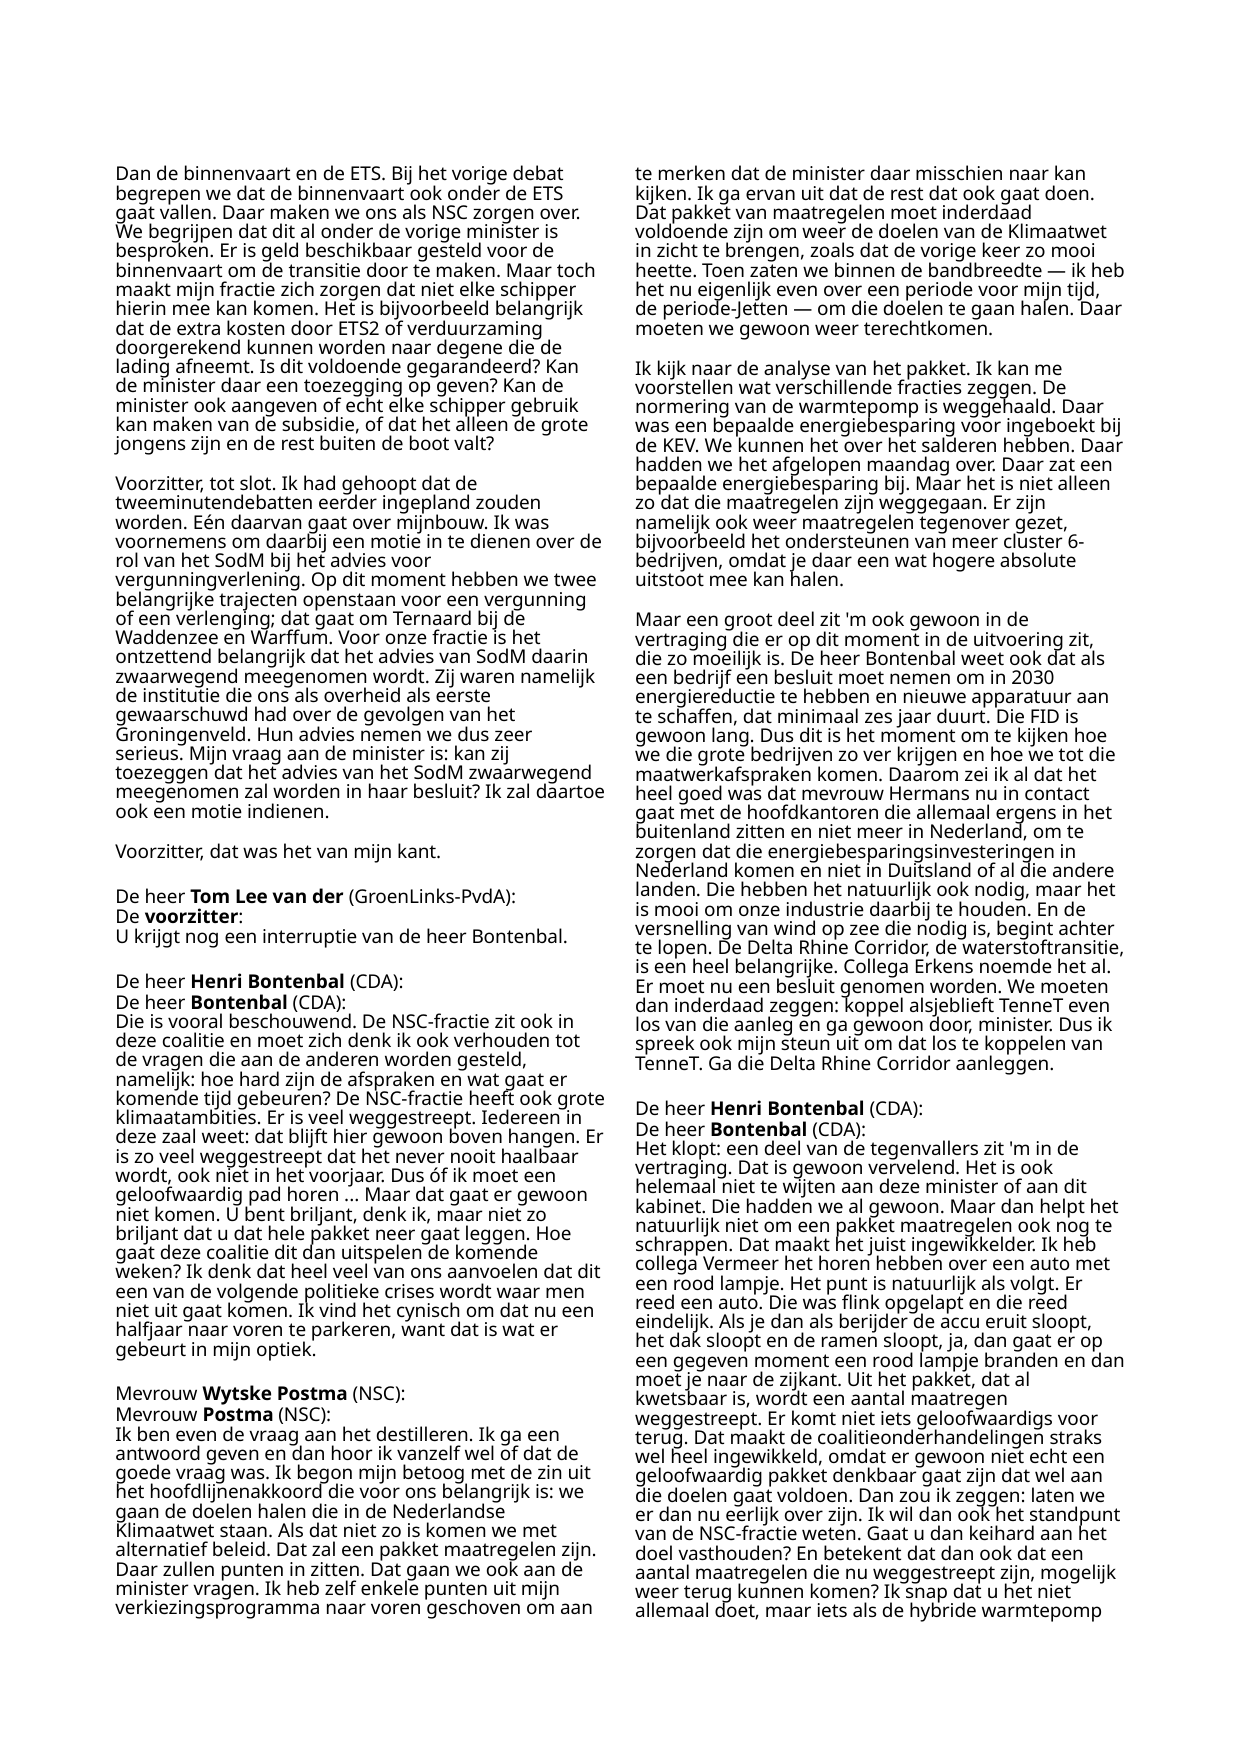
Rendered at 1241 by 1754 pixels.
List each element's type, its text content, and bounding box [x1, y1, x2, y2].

text Voorzitter, tot slot. Ik had gehoopt dat de tweeminutendebatten eerder ingepland zouden worden. Eén daarvan gaat over mijnbouw. Ik was voornemens om daarbij een motie in te dienen over de rol van het SodM bij het advies voor vergunningverlening. Op dit moment hebben we twee belangrijke trajecten openstaan voor een vergunning of een verlenging; dat gaat om Ternaard bij de Waddenzee en Warffum. Voor onze fractie is het ontzettend belangrijk dat het advies van SodM daarin zwaarwegend meegenomen wordt. Zij waren namelijk de institutie die ons als overheid als eerste gewaarschuwd had over de gevolgen van het Groningenveld. Hun advies nemen we dus zeer serieus. Mijn vraag aan de minister is: kan zij toezeggen dat het advies van het SodM zwaarwegend meegenomen zal worden in haar besluit? Ik zal daartoe ook een motie indienen. [115, 475, 605, 822]
text Het klopt: een deel van de tegenvallers zit 'm in de vertraging. Dat is gewoon vervelend. Het is ook helemaal niet te wijten aan deze minister of aan dit kabinet. Die hadden we al gewoon. Maar dan helpt het natuurlijk niet om een pakket maatregelen ook nog te schrappen. Dat maakt het juist ingewikkelder. Ik heb collega Vermeer het horen hebben over een auto met een rood lampje. Het punt is natuurlijk als volgt. Er reed een auto. Die was flink opgelapt en die reed eindelijk. Als je dan als berijder de accu eruit sloopt, het dak sloopt en de ramen sloopt, ja, dan gaat er op een gegeven moment een rood lampje branden en dan moet je naar de zijkant. Uit het pakket, dat al kwetsbaar is, wordt een aantal maatregen weggestreept. Er komt niet iets geloofwaardigs voor terug. Dat maakt de coalitieonderhandelingen straks wel heel ingewikkeld, omdat er gewoon niet echt een geloofwaardig pakket denkbaar gaat zijn dat wel aan die doelen gaat voldoen. Dan zou ik zeggen: laten we er dan nu eerlijk over zijn. Ik wil dan ook het standpunt van de NSC-fractie weten. Gaat u dan keihard aan het doel vasthouden? En betekent dat dan ook dat een aantal maatregelen die nu weggestreept zijn, mogelijk weer terug kunnen komen? Ik snap dat u het niet allemaal doet, maar iets als de hybride warmtepomp [635, 1140, 1125, 1622]
text De heer Henri Bontenbal (CDA): [115, 968, 605, 994]
text Die is vooral beschouwend. De NSC-fractie zit ook in deze coalitie en moet zich denk ik ook verhouden tot de vragen die aan de anderen worden gesteld, namelijk: hoe hard zijn de afspraken en wat gaat er komende tijd gebeuren? De NSC-fractie heeft ook grote klimaatambities. Er is veel weggestreept. Iedereen in deze zaal weet: dat blijft hier gewoon boven hangen. Er is zo veel weggestreept dat het never nooit haalbaar wordt, ook niet in het voorjaar. Dus óf ik moet een geloofwaardig pad horen ... Maar dat gaat er gewoon niet komen. U bent briljant, denk ik, maar niet zo briljant dat u dat hele pakket neer gaat leggen. Hoe gaat deze coalitie dit dan uitspelen de komende weken? Ik denk dat heel veel van ons aanvoelen dat dit een van de volgende politieke crises wordt waar men niet uit gaat komen. Ik vind het cynisch om dat nu een halfjaar naar voren te parkeren, want dat is wat er gebeurt in mijn optiek. [115, 1013, 605, 1360]
text De voorzitter: [115, 908, 605, 928]
text te merken dat de minister daar misschien naar kan kijken. Ik ga ervan uit dat de rest dat ook gaat doen. Dat pakket van maatregelen moet inderdaad voldoende zijn om weer de doelen van de Klimaatwet in zicht te brengen, zoals dat de vorige keer zo mooi heette. Toen zaten we binnen de bandbreedte — ik heb het nu eigenlijk even over een periode voor mijn tijd, de periode-Jetten — om die doelen te gaan halen. Daar moeten we gewoon weer terechtkomen. [635, 165, 1125, 339]
text De heer Bontenbal (CDA): [635, 1121, 1125, 1140]
text Dan de binnenvaart en de ETS. Bij het vorige debat begrepen we dat de binnenvaart ook onder de ETS gaat vallen. Daar maken we ons als NSC zorgen over. We begrijpen dat dit al onder de vorige minister is besproken. Er is geld beschikbaar gesteld voor de binnenvaart om de transitie door te maken. Maar toch maakt mijn fractie zich zorgen dat niet elke schipper hierin mee kan komen. Het is bijvoorbeeld belangrijk dat de extra kosten door ETS2 of verduurzaming doorgerekend kunnen worden naar degene die de lading afneemt. Is dit voldoende gegarandeerd? Kan de minister daar een toezegging op geven? Kan de minister ook aangeven of echt elke schipper gebruik kan maken van de subsidie, of dat het alleen de grote jongens zijn en de rest buiten de boot valt? [115, 165, 605, 454]
text Ik kijk naar de analyse van het pakket. Ik kan me voorstellen wat verschillende fracties zeggen. De normering van de warmtepomp is weggehaald. Daar was een bepaalde energiebesparing voor ingeboekt bij de KEV. We kunnen het over het salderen hebben. Daar hadden we het afgelopen maandag over. Daar zat een bepaalde energiebesparing bij. Maar het is niet alleen zo dat die maatregelen zijn weggegaan. Er zijn namelijk ook weer maatregelen tegenover gezet, bijvoorbeeld het ondersteunen van meer cluster 6-bedrijven, omdat je daar een wat hogere absolute uitstoot mee kan halen. [635, 359, 1125, 591]
text De heer Henri Bontenbal (CDA): [635, 1095, 1125, 1121]
text De heer Bontenbal (CDA): [115, 994, 605, 1013]
text Mevrouw Postma (NSC): [115, 1406, 605, 1426]
text Maar een groot deel zit 'm ook gewoon in de vertraging die er op dit moment in de uitvoering zit, die zo moeilijk is. De heer Bontenbal weet ook dat als een bedrijf een besluit moet nemen om in 2030 energiereductie te hebben en nieuwe apparatuur aan te schaffen, dat minimaal zes jaar duurt. Die FID is gewoon lang. Dus dit is het moment om te kijken hoe we die grote bedrijven zo ver krijgen en hoe we tot die maatwerkafspraken komen. Daarom zei ik al dat het heel goed was dat mevrouw Hermans nu in contact gaat met de hoofdkantoren die allemaal ergens in het buitenland zitten en niet meer in Nederland, om te zorgen dat die energiebesparingsinvesteringen in Nederland komen en niet in Duitsland of al die andere landen. Die hebben het natuurlijk ook nodig, maar het is mooi om onze industrie daarbij te houden. En de versnelling van wind op zee die nodig is, begint achter te lopen. De Delta Rhine Corridor, de waterstoftransitie, is een heel belangrijke. Collega Erkens noemde het al. Er moet nu een besluit genomen worden. We moeten dan inderdaad zeggen: koppel alsjeblieft TenneT even los van die aanleg en ga gewoon door, minister. Dus ik spreek ook mijn steun uit om dat los te koppelen van TenneT. Ga die Delta Rhine Corridor aanleggen. [635, 611, 1125, 1074]
text Mevrouw Wytske Postma (NSC): [115, 1381, 605, 1406]
text Ik ben even de vraag aan het destilleren. Ik ga een antwoord geven en dan hoor ik vanzelf wel of dat de goede vraag was. Ik begon mijn betoog met de zin uit het hoofdlijnenakkoord die voor ons belangrijk is: we gaan de doelen halen die in de Nederlandse Klimaatwet staan. Als dat niet zo is komen we met alternatief beleid. Dat zal een pakket maatregelen zijn. Daar zullen punten in zitten. Dat gaan we ook aan de minister vragen. Ik heb zelf enkele punten uit mijn verkiezingsprogramma naar voren geschoven om aan [115, 1426, 605, 1618]
text Voorzitter, dat was het van mijn kant. [115, 843, 605, 862]
text U krijgt nog een interruptie van de heer Bontenbal. [115, 928, 605, 947]
text De heer Tom Lee van der (GroenLinks-PvdA): [115, 883, 605, 908]
